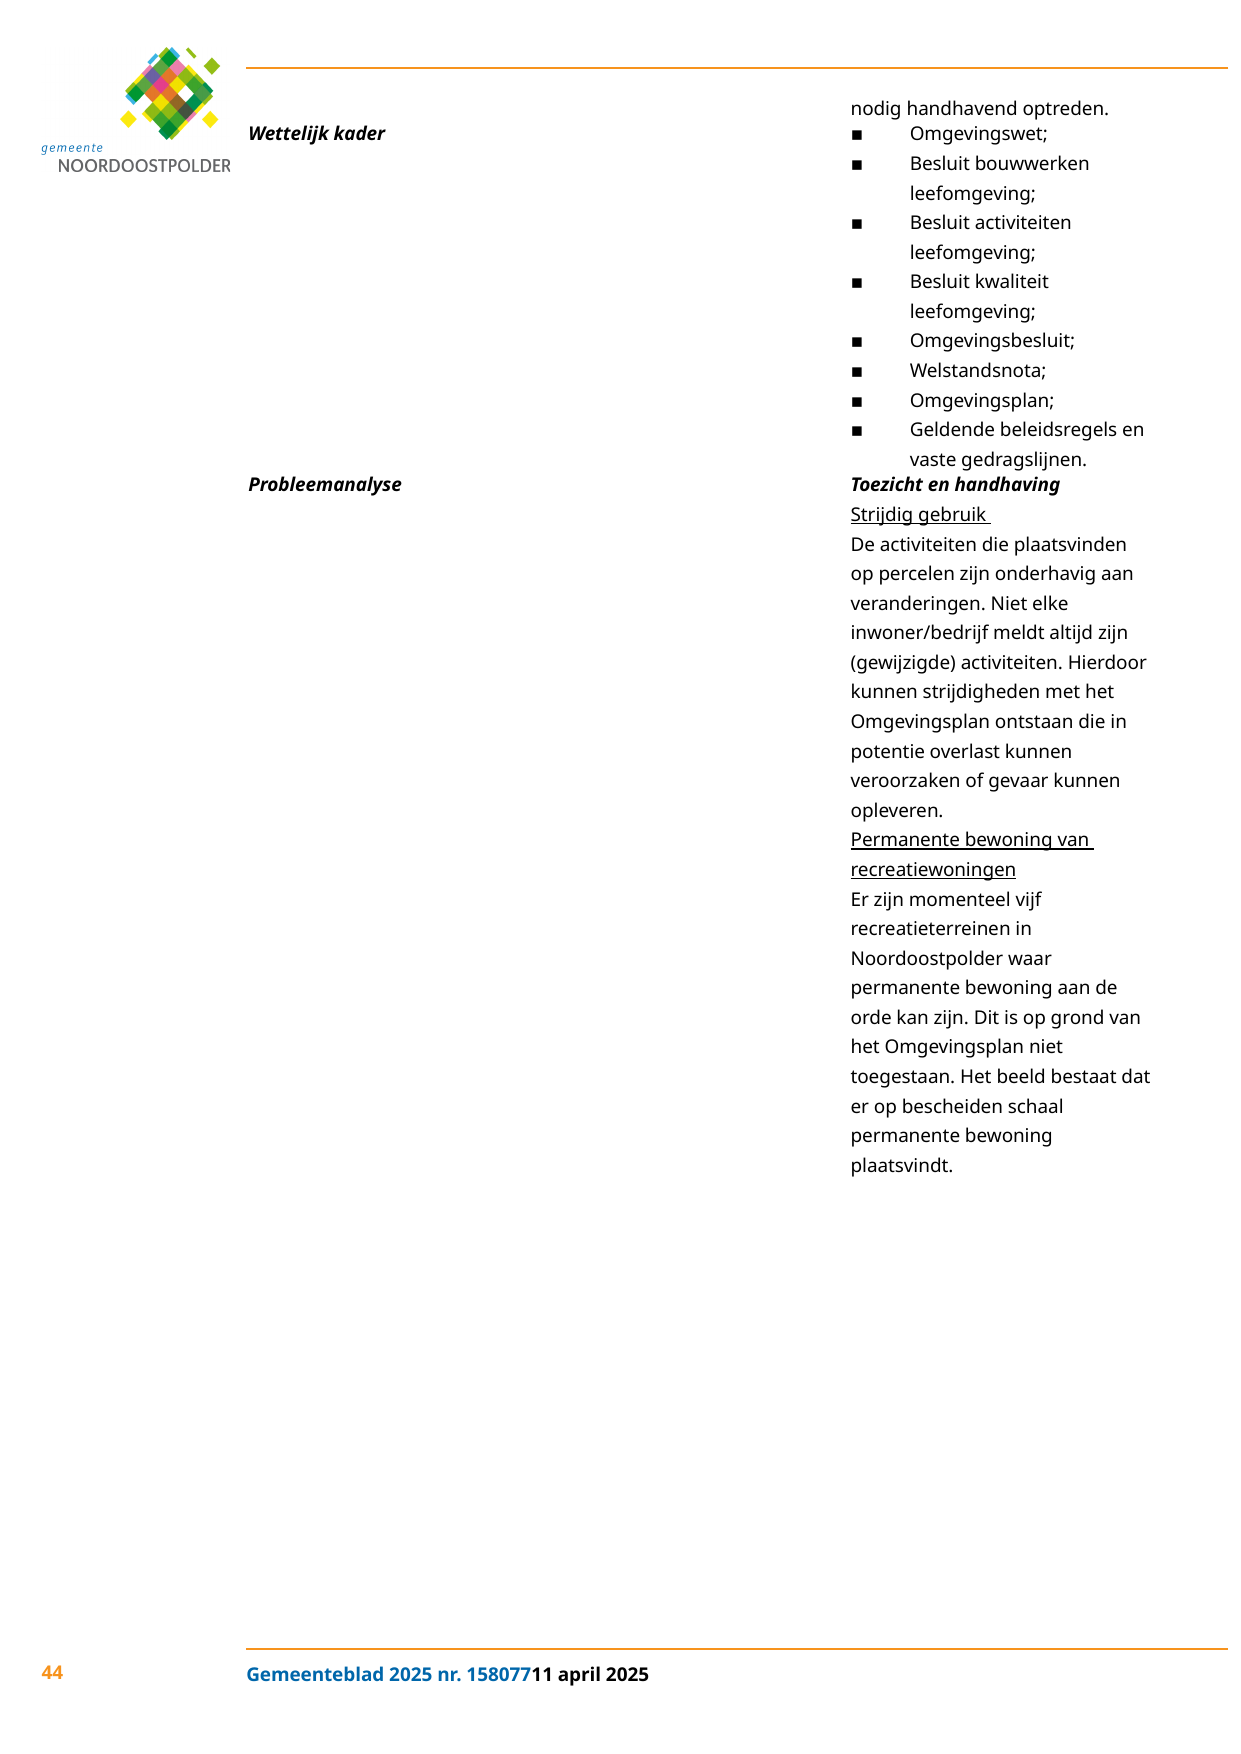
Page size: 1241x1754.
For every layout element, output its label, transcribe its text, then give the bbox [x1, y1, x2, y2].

table_cell [248, 95, 850, 121]
table_cell Toezicht en handhaving Strijdig gebruik De activiteiten die plaatsvinden op percelen zijn onderhavig aan veranderingen. Niet elke inwoner/bedrijf meldt altijd zijn (gewijzigde) activiteiten. Hierdoor kunnen strijdigheden met het Omgevingsplan ontstaan die in potentie overlast kunnen veroorzaken of gevaar kunnen opleveren. Permanente bewoning van recreatiewoningen Er zijn momenteel vijf recreatieterreinen in Noordoostpolder waar permanente bewoning aan de orde kan zijn. Dit is op grond van het Omgevingsplan niet toegestaan. Het beeld bestaat dat er op bescheiden schaal permanente bewoning plaatsvindt. [850, 472, 1152, 1178]
table_cell Probleemanalyse [248, 472, 850, 1178]
table_cell Wettelijk kader [248, 121, 850, 472]
picture [41, 47, 231, 172]
table_cell nodig handhavend optreden. [850, 95, 1152, 121]
table_cell Omgevingswet; Besluit bouwwerken leefomgeving; Besluit activiteiten leefomgeving; Besluit kwaliteit leefomgeving; Omgevingsbesluit; Welstandsnota; Omgevingsplan; Geldende beleidsregels en vaste gedragslijnen. [850, 121, 1152, 472]
